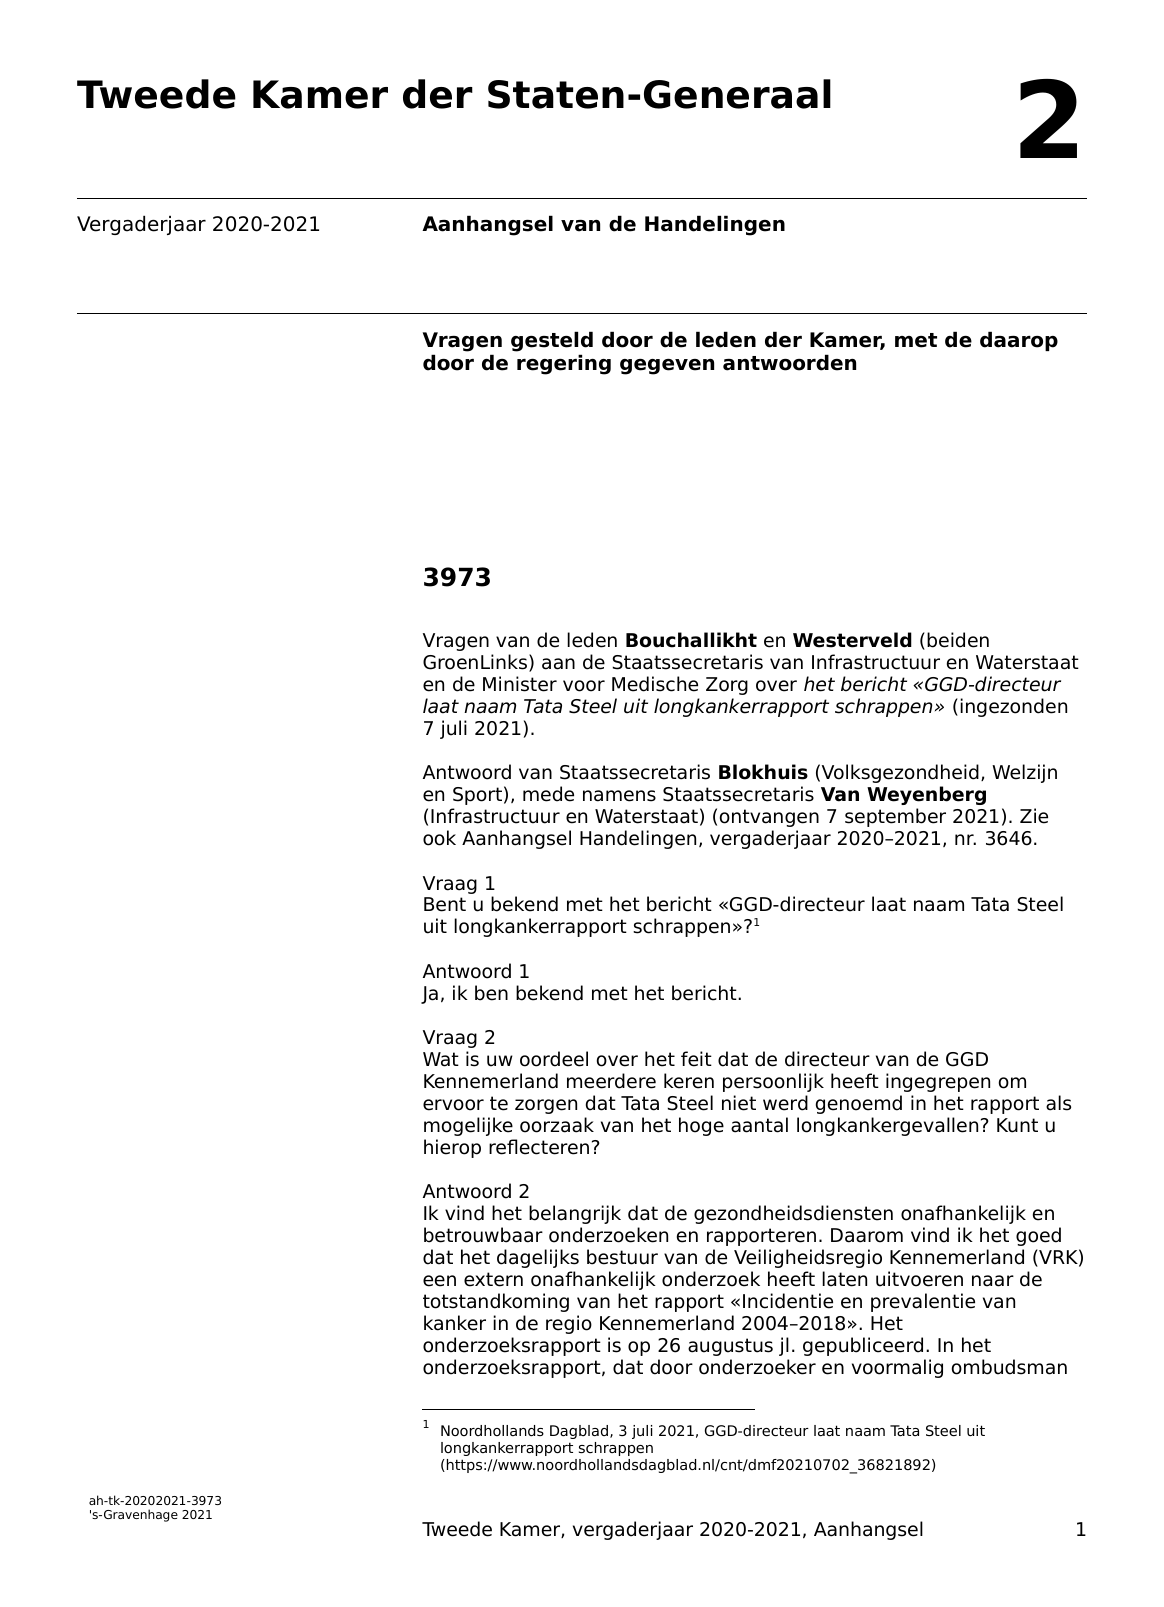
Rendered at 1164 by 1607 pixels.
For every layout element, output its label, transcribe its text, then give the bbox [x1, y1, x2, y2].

text Antwoord van Staatssecretaris Blokhuis (Volksgezondheid, Welzijn en Sport), mede namens Staatssecretaris Van Weyenberg (Infrastructuur en Waterstaat) (ontvangen 7 september 2021). Zie ook Aanhangsel Handelingen, vergaderjaar 2020–2021, nr. 3646. [422, 762, 1087, 850]
table_cell Vergaderjaar 2020-2021 [77, 199, 422, 313]
table_header Tweede Kamer der Staten-Generaal [77, 59, 886, 198]
text Ik vind het belangrijk dat de gezondheidsdiensten onafhankelijk en betrouwbaar onderzoeken en rapporteren. Daarom vind ik het goed dat het dagelijks bestuur van de Veiligheidsregio Kennemerland (VRK) een extern onafhankelijk onderzoek heeft laten uitvoeren naar de totstandkoming van het rapport «Incidentie en prevalentie van kanker in de regio Kennemerland 2004–2018». Het onderzoeksrapport is op 26 augustus jl. gepubliceerd. In het onderzoeksrapport, dat door onderzoeker en voormalig ombudsman [422, 1203, 1087, 1378]
text 3973 [422, 563, 1087, 592]
table_cell [77, 314, 422, 375]
text Vraag 1 [422, 872, 1087, 894]
text ah-tk-20202021-3973 [88, 1494, 323, 1508]
text Vraag 2 [422, 1027, 1087, 1049]
text Ja, ik ben bekend met het bericht. [422, 982, 1087, 1004]
text Wat is uw oordeel over het feit dat de directeur van de GGD Kennemerland meerdere keren persoonlijk heeft ingegrepen om ervoor te zorgen dat Tata Steel niet werd genoemd in het rapport als mogelijke oorzaak van het hoge aantal longkankergevallen? Kunt u hierop reflecteren? [422, 1049, 1087, 1158]
table_header 2 [886, 59, 1087, 198]
text Noordhollands Dagblad, 3 juli 2021, GGD-directeur laat naam Tata Steel uit longkankerrapport schrappen (https://www.noordhollandsdagblad.nl/cnt/dmf20210702_36821892) [422, 1418, 1087, 1474]
text 's-Gravenhage 2021 [88, 1508, 323, 1522]
table_cell Aanhangsel van de Handelingen [422, 199, 1087, 313]
text Bent u bekend met het bericht «GGD-directeur laat naam Tata Steel uit longkankerrapport schrappen»? [422, 894, 1087, 938]
table_cell Vragen gesteld door de leden der Kamer, met de daarop door de regering gegeven antwoorden [422, 314, 1087, 375]
text Antwoord 2 [422, 1181, 1087, 1203]
text Vragen van de leden Bouchallikht en Westerveld (beiden GroenLinks) aan de Staatssecretaris van Infrastructuur en Waterstaat en de Minister voor Medische Zorg over het bericht «GGD-directeur laat naam Tata Steel uit longkankerrapport schrappen» (ingezonden 7 juli 2021). [422, 630, 1087, 740]
text Antwoord 1 [422, 961, 1087, 982]
